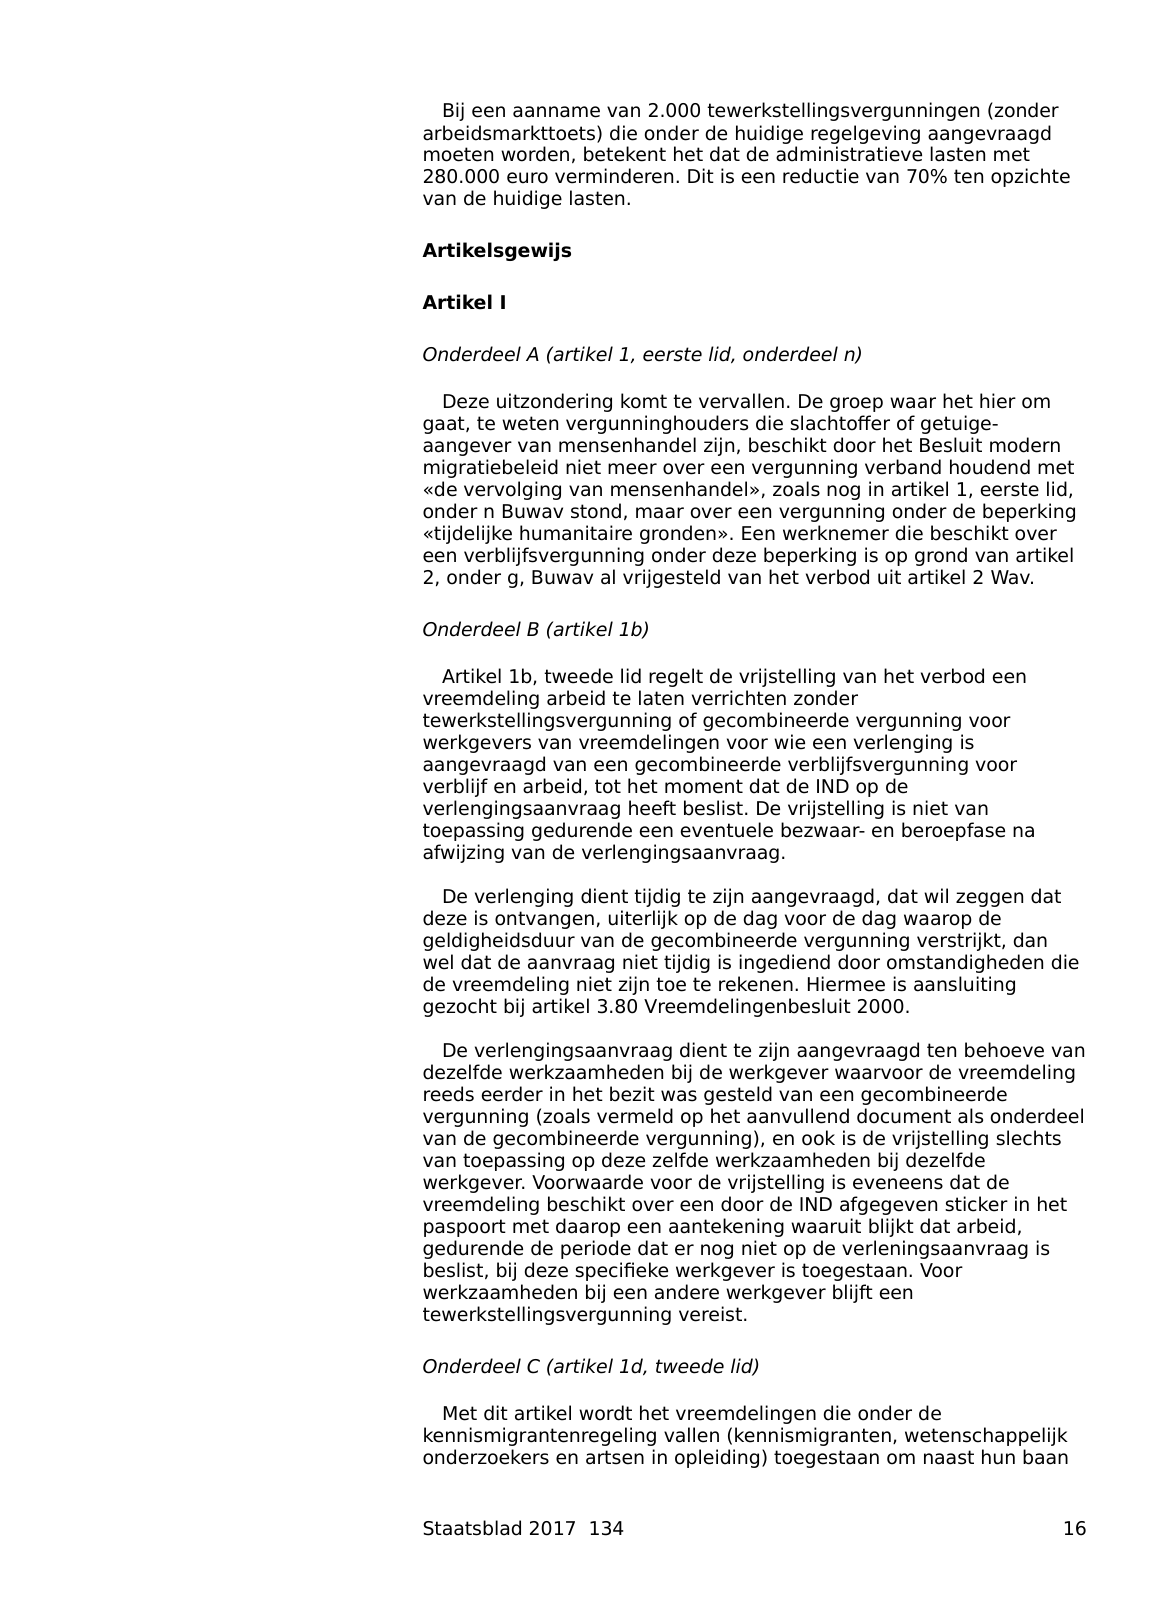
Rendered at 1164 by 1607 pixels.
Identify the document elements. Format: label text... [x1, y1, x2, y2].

text Artikel 1b, tweede lid regelt de vrijstelling van het verbod een vreemdeling arbeid te laten verrichten zonder tewerkstellingsvergunning of gecombineerde vergunning voor werkgevers van vreemdelingen voor wie een verlenging is aangevraagd van een gecombineerde verblijfsvergunning voor verblijf en arbeid, tot het moment dat de IND op de verlengingsaanvraag heeft beslist. De vrijstelling is niet van toepassing gedurende een eventuele bezwaar- en beroepfase na afwijzing van de verlengingsaanvraag. [422, 666, 1087, 864]
text Met dit artikel wordt het vreemdelingen die onder de kennismigrantenregeling vallen (kennismigranten, wetenschappelijk onderzoekers en artsen in opleiding) toegestaan om naast hun baan [422, 1403, 1087, 1469]
subtitle Onderdeel B (artikel 1b) [422, 619, 1087, 641]
subtitle Artikel I [422, 292, 1087, 314]
text Deze uitzondering komt te vervallen. De groep waar het hier om gaat, te weten vergunninghouders die slachtoffer of getuige-aangever van mensenhandel zijn, beschikt door het Besluit modern migratiebeleid niet meer over een vergunning verband houdend met «de vervolging van mensenhandel», zoals nog in artikel 1, eerste lid, onder n Buwav stond, maar over een vergunning onder de beperking «tijdelijke humanitaire gronden». Een werknemer die beschikt over een verblijfsvergunning onder deze beperking is op grond van artikel 2, onder g, Buwav al vrijgesteld van het verbod uit artikel 2 Wav. [422, 391, 1087, 589]
text De verlengingsaanvraag dient te zijn aangevraagd ten behoeve van dezelfde werkzaamheden bij de werkgever waarvoor de vreemdeling reeds eerder in het bezit was gesteld van een gecombineerde vergunning (zoals vermeld op het aanvullend document als onderdeel van de gecombineerde vergunning), en ook is de vrijstelling slechts van toepassing op deze zelfde werkzaamheden bij dezelfde werkgever. Voorwaarde voor de vrijstelling is eveneens dat de vreemdeling beschikt over een door de IND afgegeven sticker in het paspoort met daarop een aantekening waaruit blijkt dat arbeid, gedurende de periode dat er nog niet op de verleningsaanvraag is beslist, bij deze specifieke werkgever is toegestaan. Voor werkzaamheden bij een andere werkgever blijft een tewerkstellingsvergunning vereist. [422, 1040, 1087, 1326]
text Bij een aanname van 2.000 tewerkstellingsvergunningen (zonder arbeidsmarkttoets) die onder de huidige regelgeving aangevraagd moeten worden, betekent het dat de administratieve lasten met 280.000 euro verminderen. Dit is een reductie van 70% ten opzichte van de huidige lasten. [422, 100, 1087, 210]
subtitle Onderdeel C (artikel 1d, tweede lid) [422, 1356, 1087, 1378]
text De verlenging dient tijdig te zijn aangevraagd, dat wil zeggen dat deze is ontvangen, uiterlijk op de dag voor de dag waarop de geldigheidsduur van de gecombineerde vergunning verstrijkt, dan wel dat de aanvraag niet tijdig is ingediend door omstandigheden die de vreemdeling niet zijn toe te rekenen. Hiermee is aansluiting gezocht bij artikel 3.80 Vreemdelingenbesluit 2000. [422, 886, 1087, 1018]
subtitle Onderdeel A (artikel 1, eerste lid, onderdeel n) [422, 344, 1087, 366]
subtitle Artikelsgewijs [422, 240, 1087, 262]
